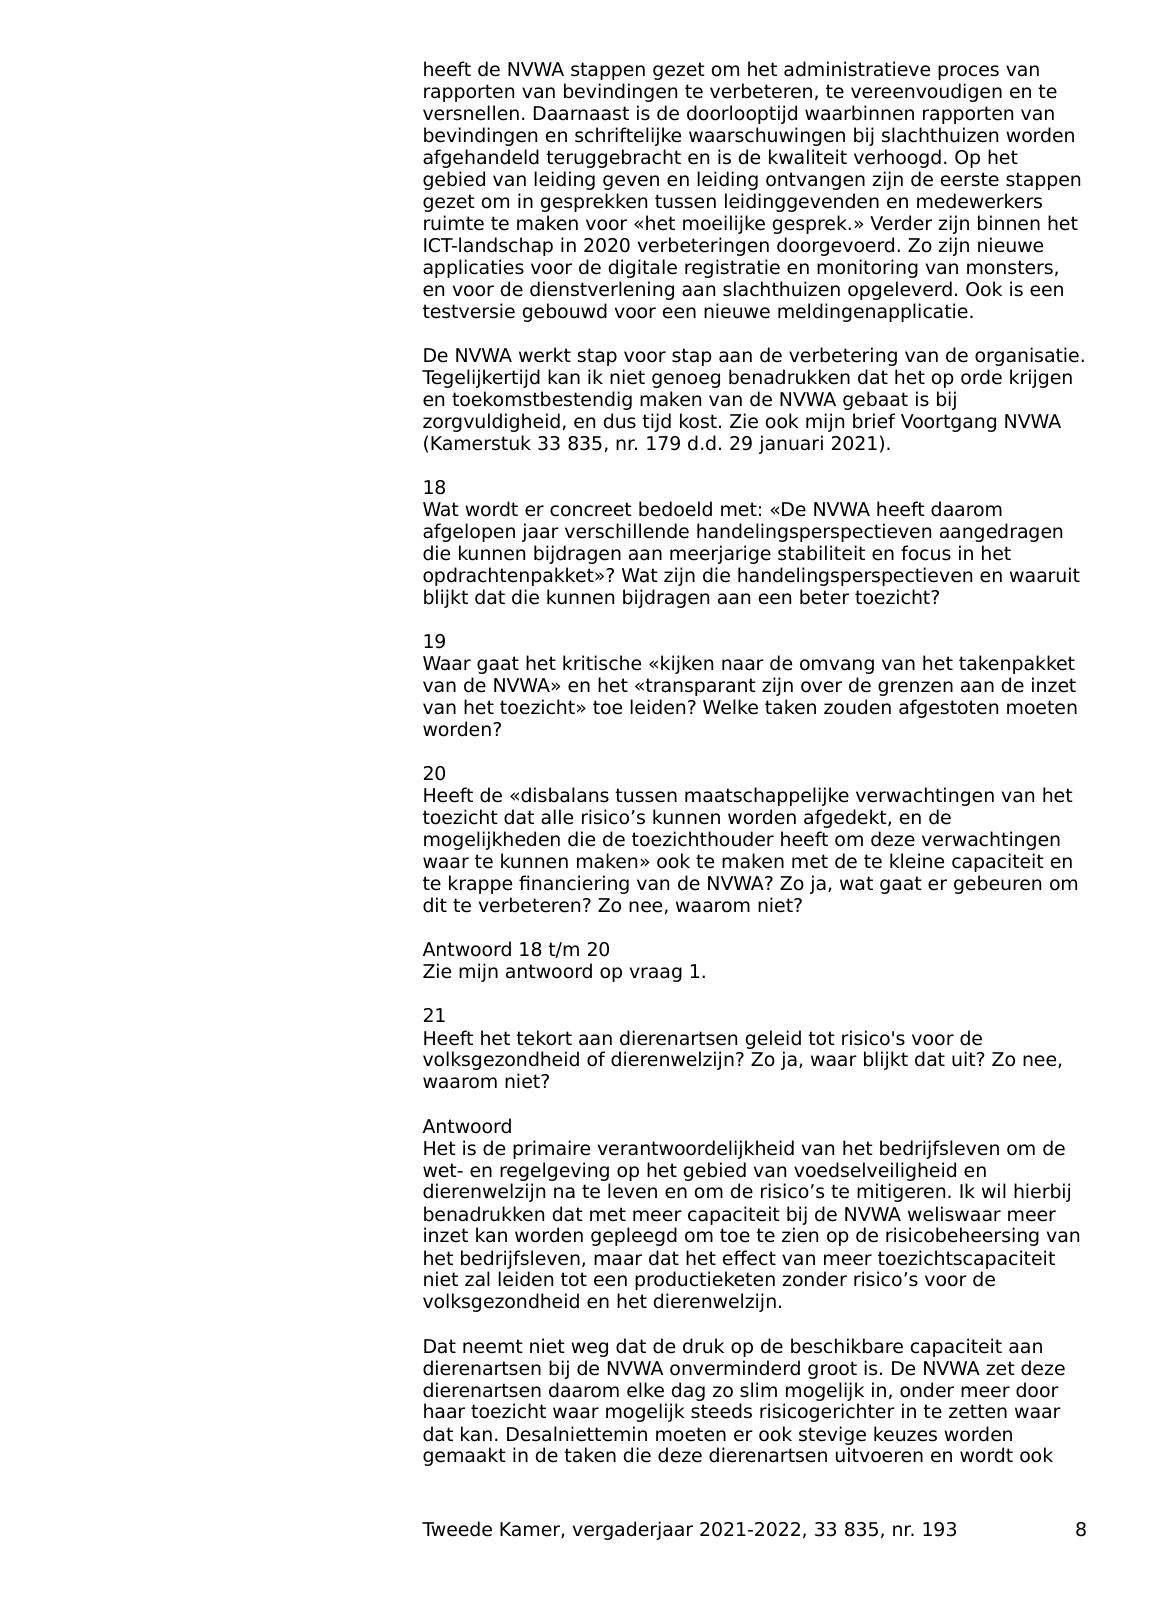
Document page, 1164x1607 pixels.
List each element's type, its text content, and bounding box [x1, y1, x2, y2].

text Dat neemt niet weg dat de druk op de beschikbare capaciteit aan dierenartsen bij de NVWA onverminderd groot is. De NVWA zet deze dierenartsen daarom elke dag zo slim mogelijk in, onder meer door haar toezicht waar mogelijk steeds risicogerichter in te zetten waar dat kan. Desalniettemin moeten er ook stevige keuzes worden gemaakt in de taken die deze dierenartsen uitvoeren en wordt ook [422, 1336, 1087, 1467]
text Antwoord [422, 1116, 1087, 1137]
text Zie mijn antwoord op vraag 1. [422, 961, 1087, 983]
text Waar gaat het kritische «kijken naar de omvang van het takenpakket van de NVWA» en het «transparant zijn over de grenzen aan de inzet van het toezicht» toe leiden? Welke taken zouden afgestoten moeten worden? [422, 653, 1087, 741]
text Antwoord 18 t/m 20 [422, 939, 1087, 961]
text 21 [422, 1005, 1087, 1027]
text Het is de primaire verantwoordelijkheid van het bedrijfsleven om de wet- en regelgeving op het gebied van voedselveiligheid en dierenwelzijn na te leven en om de risico’s te mitigeren. Ik wil hierbij benadrukken dat met meer capaciteit bij de NVWA weliswaar meer inzet kan worden gepleegd om toe te zien op de risicobeheersing van het bedrijfsleven, maar dat het effect van meer toezichtscapaciteit niet zal leiden tot een productieketen zonder risico’s voor de volksgezondheid en het dierenwelzijn. [422, 1137, 1087, 1313]
text Heeft het tekort aan dierenartsen geleid tot risico's voor de volksgezondheid of dierenwelzijn? Zo ja, waar blijkt dat uit? Zo nee, waarom niet? [422, 1027, 1087, 1093]
text De NVWA werkt stap voor stap aan de verbetering van de organisatie. Tegelijkertijd kan ik niet genoeg benadrukken dat het op orde krijgen en toekomstbestendig maken van de NVWA gebaat is bij zorgvuldigheid, en dus tijd kost. Zie ook mijn brief Voortgang NVWA (Kamerstuk 33 835, nr. 179 d.d. 29 januari 2021). [422, 345, 1087, 455]
text Wat wordt er concreet bedoeld met: «De NVWA heeft daarom afgelopen jaar verschillende handelingsperspectieven aangedragen die kunnen bijdragen aan meerjarige stabiliteit en focus in het opdrachtenpakket»? Wat zijn die handelingsperspectieven en waaruit blijkt dat die kunnen bijdragen aan een beter toezicht? [422, 499, 1087, 609]
text Heeft de «disbalans tussen maatschappelijke verwachtingen van het toezicht dat alle risico’s kunnen worden afgedekt, en de mogelijkheden die de toezichthouder heeft om deze verwachtingen waar te kunnen maken» ook te maken met de te kleine capaciteit en te krappe financiering van de NVWA? Zo ja, wat gaat er gebeuren om dit te verbeteren? Zo nee, waarom niet? [422, 785, 1087, 917]
text 19 [422, 631, 1087, 653]
text 18 [422, 477, 1087, 499]
text heeft de NVWA stappen gezet om het administratieve proces van rapporten van bevindingen te verbeteren, te vereenvoudigen en te versnellen. Daarnaast is de doorlooptijd waarbinnen rapporten van bevindingen en schriftelijke waarschuwingen bij slachthuizen worden afgehandeld teruggebracht en is de kwaliteit verhoogd. Op het gebied van leiding geven en leiding ontvangen zijn de eerste stappen gezet om in gesprekken tussen leidinggevenden en medewerkers ruimte te maken voor «het moeilijke gesprek.» Verder zijn binnen het ICT-landschap in 2020 verbeteringen doorgevoerd. Zo zijn nieuwe applicaties voor de digitale registratie en monitoring van monsters, en voor de dienstverlening aan slachthuizen opgeleverd. Ook is een testversie gebouwd voor een nieuwe meldingenapplicatie. [422, 59, 1087, 323]
text 20 [422, 763, 1087, 785]
